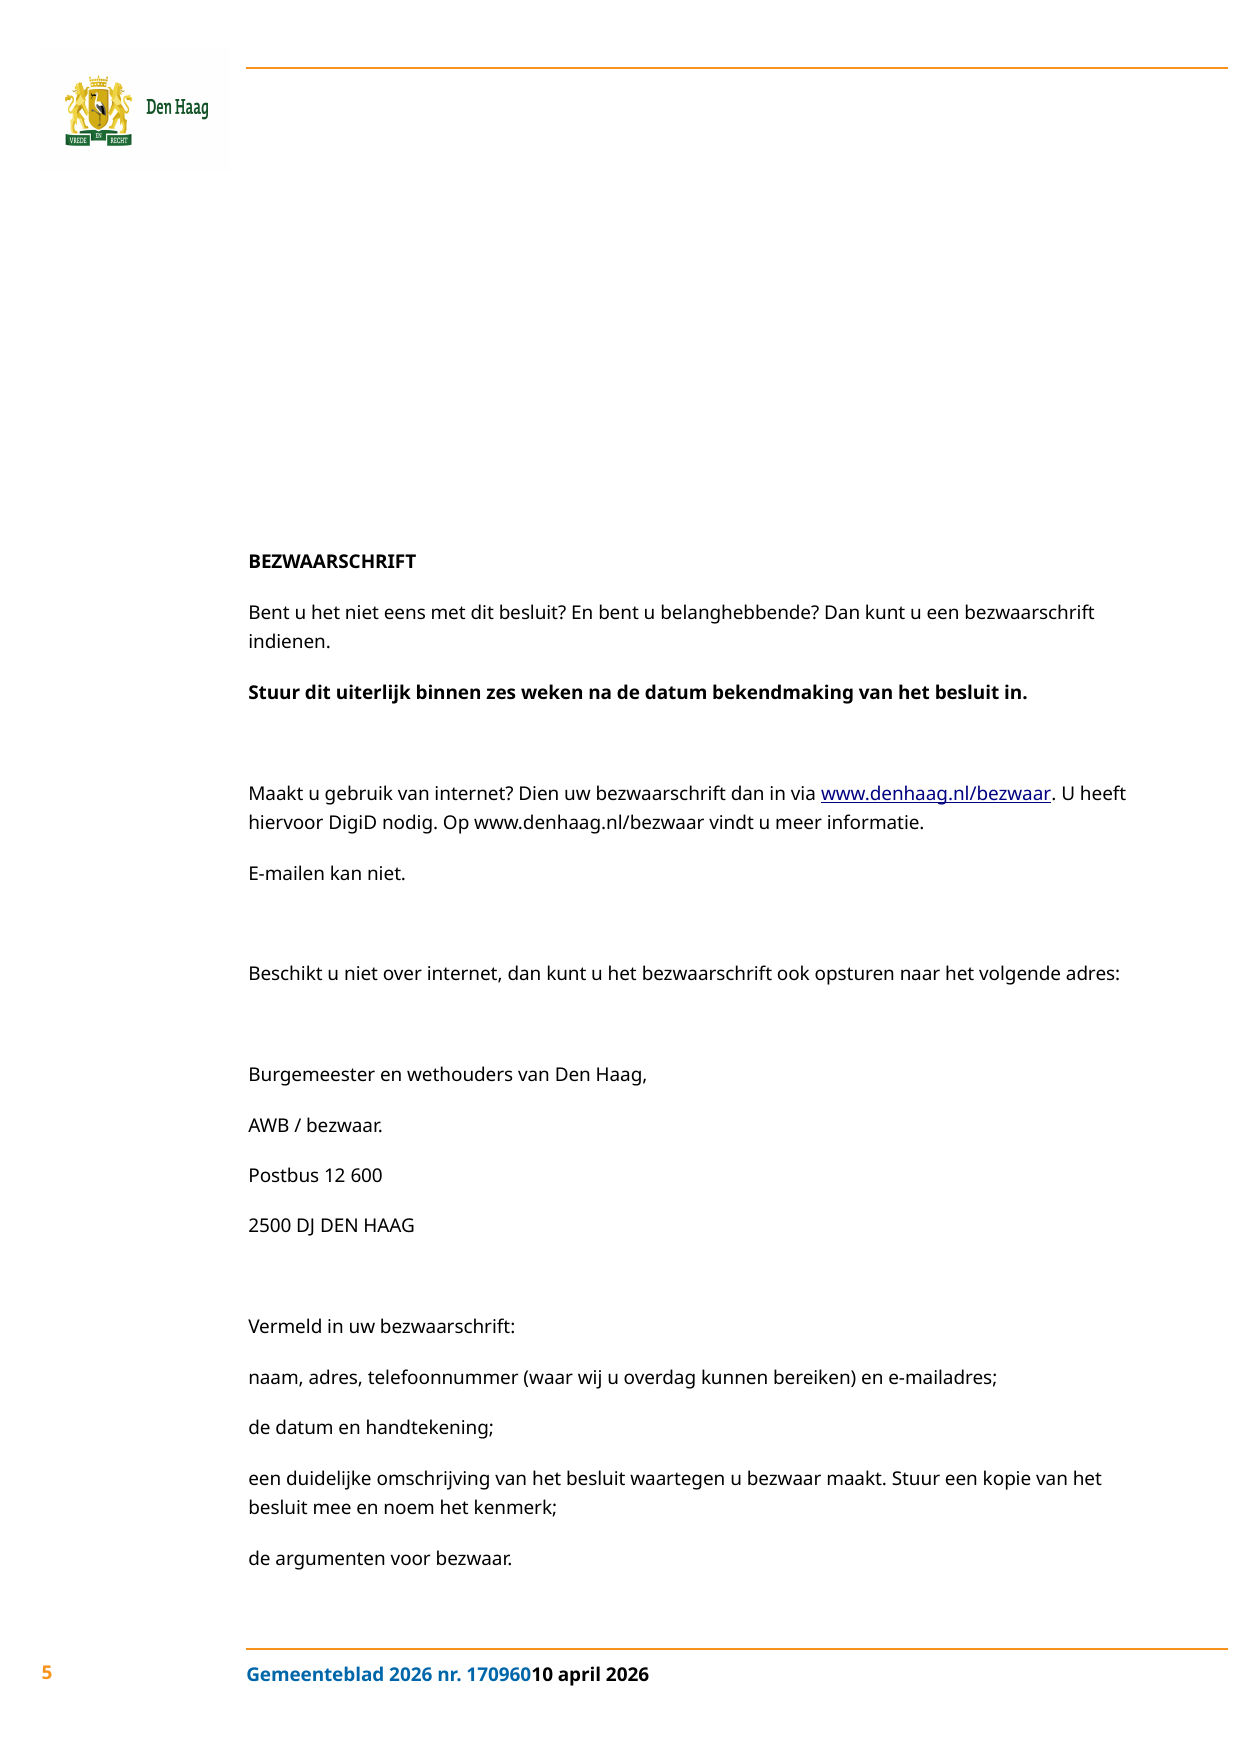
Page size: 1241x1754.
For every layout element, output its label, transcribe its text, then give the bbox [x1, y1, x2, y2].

text Beschikt u niet over internet, dan kunt u het bezwaarschrift ook opsturen naar het volgende adres: [248, 961, 1152, 986]
text Bent u het niet eens met dit besluit? En bent u belanghebbende? Dan kunt u een bezwaarschrift indienen. [248, 599, 1152, 654]
text 2500 DJ DEN HAAG [248, 1213, 1152, 1238]
text Postbus 12 600 [248, 1162, 1152, 1188]
text Burgemeester en wethouders van Den Haag, [248, 1061, 1152, 1087]
text naam, adres, telefoonnummer (waar wij u overdag kunnen bereiken) en e-mailadres; [248, 1364, 1152, 1390]
text de argumenten voor bezwaar. [248, 1545, 1152, 1571]
text de datum en handtekening; [248, 1414, 1152, 1440]
text Vermeld in uw bezwaarschrift: [248, 1313, 1152, 1339]
text Maakt u gebruik van internet? Dien uw bezwaarschrift dan in via www.denhaag.nl/bezwaar. U heeft hiervoor DigiD nodig. Op www.denhaag.nl/bezwaar vindt u meer informatie. [248, 780, 1152, 835]
picture [41, 47, 231, 172]
text een duidelijke omschrijving van het besluit waartegen u bezwaar maakt. Stuur een kopie van het besluit mee en noem het kenmerk; [248, 1465, 1152, 1520]
text BEZWAARSCHRIFT [248, 548, 1152, 574]
text E-mailen kan niet. [248, 860, 1152, 886]
text Stuur dit uiterlijk binnen zes weken na de datum bekendmaking van het besluit in. [248, 679, 1152, 705]
text AWB / bezwaar. [248, 1112, 1152, 1138]
